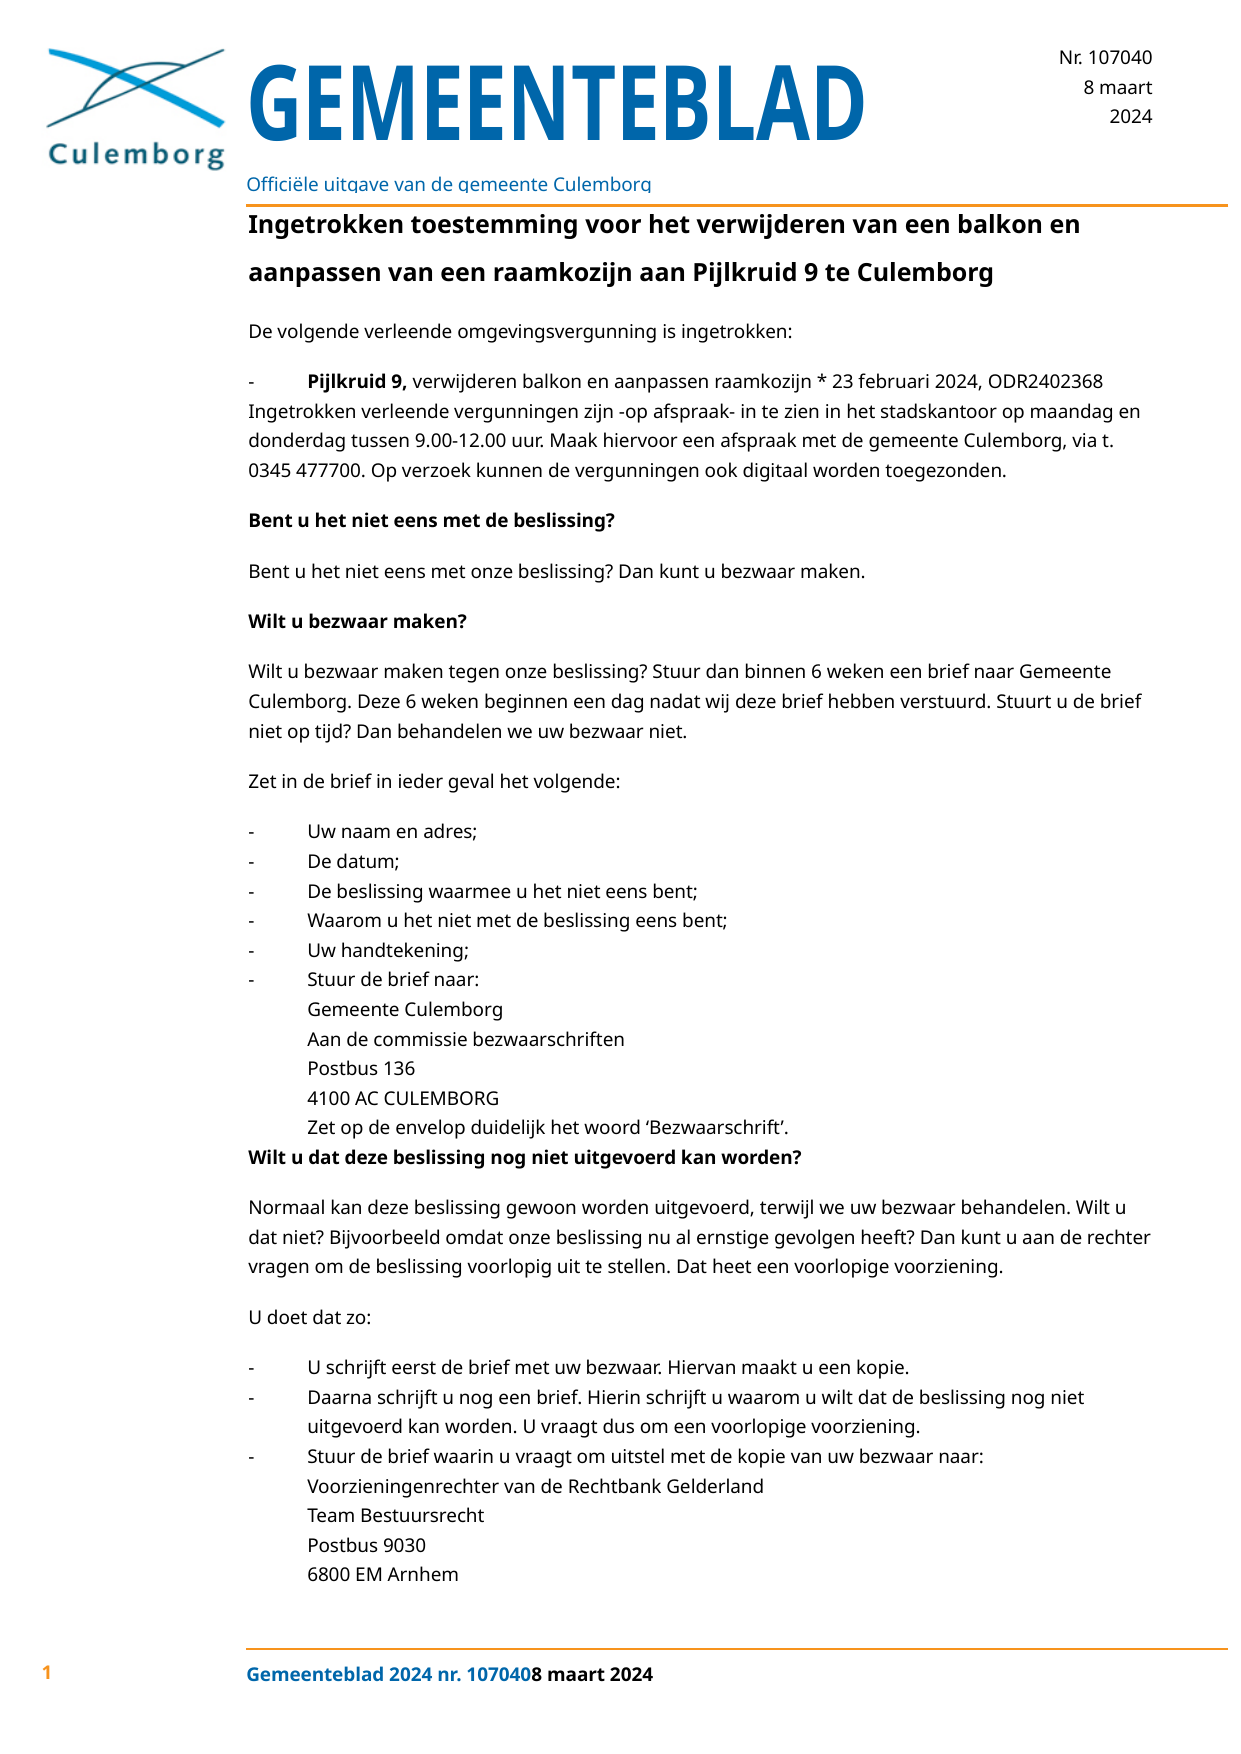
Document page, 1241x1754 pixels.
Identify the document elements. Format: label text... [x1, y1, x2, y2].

text De volgende verleende omgevingsvergunning is ingetrokken: [248, 318, 1152, 344]
text Normaal kan deze beslissing gewoon worden uitgevoerd, terwijl we uw bezwaar behandelen. Wilt u dat niet? Bijvoorbeeld omdat onze beslissing nu al ernstige gevolgen heeft? Dan kunt u aan de rechter vragen om de beslissing voorlopig uit te stellen. Dat heet een voorlopige voorziening. [248, 1194, 1152, 1279]
text Ingetrokken verleende vergunningen zijn -op afspraak- in te zien in het stadskantoor op maandag en donderdag tussen 9.00-12.00 uur. Maak hiervoor een afspraak met de gemeente Culemborg, via t. 0345 477700. Op verzoek kunnen de vergunningen ook digitaal worden toegezonden. [248, 398, 1152, 483]
list 4100 AC CULEMBORG [248, 1085, 1152, 1111]
text Wilt u dat deze beslissing nog niet uitgevoerd kan worden? [248, 1144, 1152, 1170]
text Wilt u bezwaar maken tegen onze beslissing? Stuur dan binnen 6 weken een brief naar Gemeente Culemborg. Deze 6 weken beginnen een dag nadat wij deze brief hebben verstuurd. Stuurt u de brief niet op tijd? Dan behandelen we uw bezwaar niet. [248, 659, 1152, 744]
text Ingetrokken toestemming voor het verwijderen van een balkon en aanpassen van een raamkozijn aan Pijlkruid 9 te Culemborg [248, 207, 1152, 288]
list Aan de commissie bezwaarschriften [248, 1026, 1152, 1052]
list De beslissing waarmee u het niet eens bent; [248, 878, 1152, 904]
list 6800 EM Arnhem [248, 1562, 1152, 1587]
list U schrijft eerst de brief met uw bezwaar. Hiervan maakt u een kopie. [248, 1354, 1152, 1380]
list Team Bestuursrecht [248, 1502, 1152, 1528]
text Bent u het niet eens met onze beslissing? Dan kunt u bezwaar maken. [248, 558, 1152, 584]
list Uw naam en adres; [248, 819, 1152, 844]
list Voorzieningenrechter van de Rechtbank Gelderland [248, 1473, 1152, 1499]
list Pijlkruid 9, verwijderen balkon en aanpassen raamkozijn * 23 februari 2024, ODR2402368 [248, 368, 1152, 394]
text Wilt u bezwaar maken? [248, 608, 1152, 634]
list Postbus 136 [248, 1055, 1152, 1081]
text Bent u het niet eens met de beslissing? [248, 507, 1152, 533]
list Stuur de brief naar: [248, 967, 1152, 992]
list Gemeente Culemborg [248, 996, 1152, 1022]
text Zet in de brief in ieder geval het volgende: [248, 768, 1152, 794]
text U doet dat zo: [248, 1304, 1152, 1330]
list Daarna schrijft u nog een brief. Hierin schrijft u waarom u wilt dat de beslissing nog niet uitgevoerd kan worden. U vraagt dus om een voorlopige voorziening. [248, 1384, 1152, 1439]
list Postbus 9030 [248, 1532, 1152, 1558]
list Waarom u het niet met de beslissing eens bent; [248, 907, 1152, 933]
list Zet op de envelop duidelijk het woord ‘Bezwaarschrift’. [248, 1114, 1152, 1140]
picture [41, 47, 231, 172]
list Uw handtekening; [248, 937, 1152, 963]
list De datum; [248, 848, 1152, 874]
list Stuur de brief waarin u vraagt om uitstel met de kopie van uw bezwaar naar: [248, 1443, 1152, 1469]
